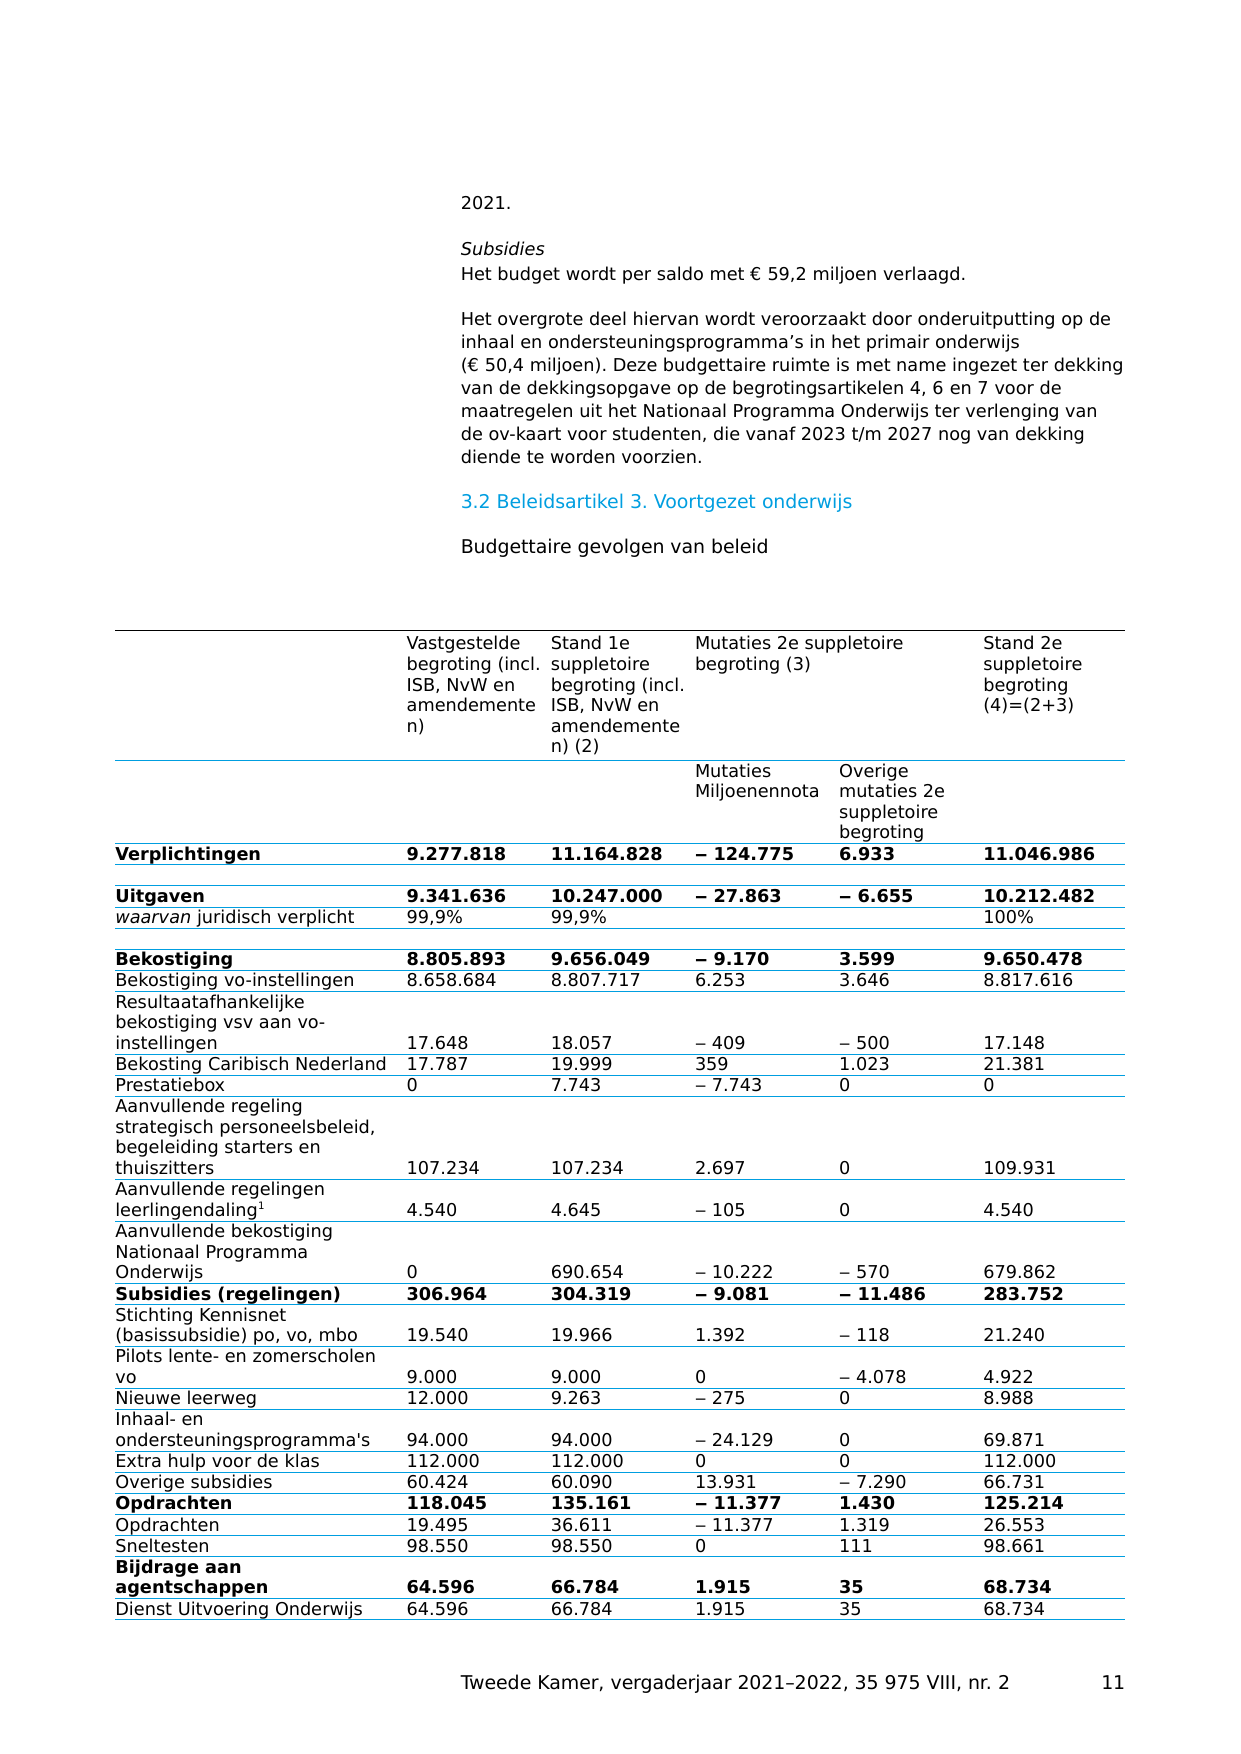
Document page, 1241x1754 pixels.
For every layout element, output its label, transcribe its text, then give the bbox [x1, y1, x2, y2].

table_cell ‒ 9.081 [692, 1284, 836, 1304]
table_cell Verplichtingen [115, 844, 403, 864]
table_cell Nieuwe leerweg [115, 1389, 403, 1409]
table_cell [115, 631, 259, 760]
table_cell 9.656.049 [548, 950, 692, 970]
table_cell 359 [692, 1055, 836, 1074]
table_cell 7.743 [548, 1076, 692, 1096]
table_cell 4.540 [404, 1180, 548, 1221]
table_cell 66.784 [548, 1557, 692, 1598]
table_cell ‒ 118 [836, 1305, 980, 1346]
table_cell 66.731 [980, 1473, 1125, 1493]
table_cell 3.599 [836, 950, 980, 970]
table_cell Stand 2e suppletoire begroting (4)=(2+3) [980, 631, 1125, 760]
table_cell ‒ 9.170 [692, 950, 836, 970]
table_cell 6.933 [836, 844, 980, 864]
table_cell 1.915 [692, 1599, 836, 1619]
table_cell 4.645 [548, 1180, 692, 1221]
table_cell ‒ 7.743 [692, 1076, 836, 1096]
table_cell 112.000 [404, 1452, 548, 1472]
table_cell 21.240 [980, 1305, 1125, 1346]
table_cell 99,9% [404, 908, 548, 928]
table_cell 36.611 [548, 1515, 692, 1535]
table_cell 8.658.684 [404, 971, 548, 991]
table_cell [980, 761, 1125, 843]
table_cell 9.341.636 [404, 886, 548, 906]
table_cell 10.212.482 [980, 886, 1125, 906]
table_cell ‒ 4.078 [836, 1347, 980, 1388]
table_cell 690.654 [548, 1222, 692, 1283]
table_cell Prestatiebox [115, 1076, 403, 1096]
table_cell Overige subsidies [115, 1473, 403, 1493]
table_cell 35 [836, 1557, 980, 1598]
table_cell 64.596 [404, 1599, 548, 1619]
table_cell 8.817.616 [980, 971, 1125, 991]
table_cell Mutaties 2e suppletoire begroting (3) [692, 631, 980, 760]
table_cell 10.247.000 [548, 886, 692, 906]
table_cell [548, 761, 692, 843]
text Subsidies [461, 237, 1125, 259]
table_cell Bijdrage aan agentschappen [115, 1557, 403, 1598]
table_cell 679.862 [980, 1222, 1125, 1283]
table_cell Vastgestelde begroting (incl. ISB, NvW en amendementen) [404, 631, 548, 760]
table_cell ‒ 570 [836, 1222, 980, 1283]
title 3.2 Beleidsartikel 3. Voortgezet onderwijs [461, 491, 1125, 513]
table_cell 0 [404, 1076, 548, 1096]
table_cell 0 [836, 1180, 980, 1221]
table_cell Inhaal- en ondersteuningsprogramma's [115, 1410, 403, 1451]
table_cell ‒ 124.775 [692, 844, 836, 864]
table_cell Extra hulp voor de klas [115, 1452, 403, 1472]
table_cell 0 [836, 1389, 980, 1409]
table_cell Aanvullende regelingen leerlingendaling1 [115, 1180, 403, 1221]
table_cell 94.000 [404, 1410, 548, 1451]
table_cell 9.650.478 [980, 950, 1125, 970]
table_cell 19.966 [548, 1305, 692, 1346]
title Budgettaire gevolgen van beleid [461, 536, 1125, 558]
table_cell [548, 865, 692, 885]
table_cell 18.057 [548, 992, 692, 1053]
table_cell ‒ 409 [692, 992, 836, 1053]
table_cell 125.214 [980, 1494, 1125, 1514]
table_cell 0 [404, 1222, 548, 1283]
table_cell 2.697 [692, 1097, 836, 1179]
table_cell 1.430 [836, 1494, 980, 1514]
table_cell 26.553 [980, 1515, 1125, 1535]
table_cell ‒ 275 [692, 1389, 836, 1409]
table_cell 8.805.893 [404, 950, 548, 970]
table_cell 118.045 [404, 1494, 548, 1514]
table_cell [980, 865, 1125, 885]
table_cell [115, 761, 259, 843]
table_cell 12.000 [404, 1389, 548, 1409]
table_cell Subsidies (regelingen) [115, 1284, 403, 1304]
table_cell [836, 929, 980, 949]
table_cell 0 [836, 1452, 980, 1472]
table_cell 0 [692, 1452, 836, 1472]
table_cell 21.381 [980, 1055, 1125, 1074]
table_cell 11.046.986 [980, 844, 1125, 864]
table_cell [836, 865, 980, 885]
table_cell ‒ 24.129 [692, 1410, 836, 1451]
table_cell 135.161 [548, 1494, 692, 1514]
table_cell 0 [836, 1076, 980, 1096]
table_cell 64.596 [404, 1557, 548, 1598]
table_cell 68.734 [980, 1557, 1125, 1598]
table_cell waarvan juridisch verplicht [115, 908, 403, 928]
table_cell 1.023 [836, 1055, 980, 1074]
table_cell [548, 929, 692, 949]
table_cell Bekosting Caribisch Nederland [115, 1055, 403, 1074]
table_cell Overige mutaties 2e suppletoire begroting [836, 761, 980, 843]
table_cell 17.648 [404, 992, 548, 1053]
table_cell Stand 1e suppletoire begroting (incl. ISB, NvW en amendementen) (2) [548, 631, 692, 760]
table_cell ‒ 11.486 [836, 1284, 980, 1304]
table_cell 9.263 [548, 1389, 692, 1409]
table_cell Sneltesten [115, 1536, 403, 1556]
table_cell 69.871 [980, 1410, 1125, 1451]
table_cell 0 [836, 1410, 980, 1451]
table_cell ‒ 10.222 [692, 1222, 836, 1283]
table_cell Mutaties Miljoenennota [692, 761, 836, 843]
table_cell 1.915 [692, 1557, 836, 1598]
table_cell Aanvullende bekostiging Nationaal Programma Onderwijs [115, 1222, 403, 1283]
table_cell 19.495 [404, 1515, 548, 1535]
table_cell 17.787 [404, 1055, 548, 1074]
table_cell [692, 929, 836, 949]
table_cell Bekostiging [115, 950, 403, 970]
table_cell ‒ 11.377 [692, 1515, 836, 1535]
table_cell ‒ 7.290 [836, 1473, 980, 1493]
table_cell 8.988 [980, 1389, 1125, 1409]
table_cell 304.319 [548, 1284, 692, 1304]
table_cell [692, 865, 836, 885]
table_cell 109.931 [980, 1097, 1125, 1179]
table_cell 1.392 [692, 1305, 836, 1346]
table_cell 19.999 [548, 1055, 692, 1074]
table_cell 107.234 [548, 1097, 692, 1179]
table_cell [115, 929, 259, 949]
table_cell 0 [980, 1076, 1125, 1096]
table_cell [404, 865, 548, 885]
table_cell 98.661 [980, 1536, 1125, 1556]
text Het overgrote deel hiervan wordt veroorzaakt door onderuitputting op de inhaal en ondersteuningsprogramma’s in het primair onderwijs (€ 50,4 miljoen). Deze budgettaire ruimte is met name ingezet ter dekking van de dekkingsopgave op de begrotingsartikelen 4, 6 en 7 voor de maatregelen uit het Nationaal Programma Onderwijs ter verlenging van de ov-kaart voor studenten, die vanaf 2023 t/m 2027 nog van dekking diende te worden voorzien. [461, 307, 1125, 468]
table_cell 9.277.818 [404, 844, 548, 864]
table_cell 100% [980, 908, 1125, 928]
table_cell Pilots lente- en zomerscholen vo [115, 1347, 403, 1388]
table_cell 19.540 [404, 1305, 548, 1346]
table_cell 112.000 [548, 1452, 692, 1472]
table_cell ‒ 11.377 [692, 1494, 836, 1514]
table_cell [259, 631, 403, 760]
table_cell [259, 929, 403, 949]
table_cell 6.253 [692, 971, 836, 991]
table_cell ‒ 105 [692, 1180, 836, 1221]
table_cell 8.807.717 [548, 971, 692, 991]
text 2021. [461, 191, 1125, 214]
table_cell 306.964 [404, 1284, 548, 1304]
table_cell [115, 865, 259, 885]
table_cell 9.000 [404, 1347, 548, 1388]
table_cell 66.784 [548, 1599, 692, 1619]
table_cell ‒ 6.655 [836, 886, 980, 906]
table_cell [980, 929, 1125, 949]
table_header Tabel 7 Budgettaire gevolgen van beleid, beleidsartikel 3 (Tweede suppletoire begroting) (bedragen x € 1.000) [115, 582, 1125, 630]
table_cell 0 [836, 1097, 980, 1179]
table_cell 283.752 [980, 1284, 1125, 1304]
table_cell Opdrachten [115, 1494, 403, 1514]
table_cell 112.000 [980, 1452, 1125, 1472]
table_cell [836, 908, 980, 928]
table_cell Opdrachten [115, 1515, 403, 1535]
table_cell 35 [836, 1599, 980, 1619]
table_cell ‒ 27.863 [692, 886, 836, 906]
table_cell Aanvullende regeling strategisch personeelsbeleid, begeleiding starters en thuiszitters [115, 1097, 403, 1179]
table_cell 60.090 [548, 1473, 692, 1493]
table_cell ‒ 500 [836, 992, 980, 1053]
table_cell [404, 929, 548, 949]
table_cell Uitgaven [115, 886, 403, 906]
table_cell 0 [692, 1347, 836, 1388]
table_cell Dienst Uitvoering Onderwijs [115, 1599, 403, 1619]
table_cell 60.424 [404, 1473, 548, 1493]
table_cell 4.922 [980, 1347, 1125, 1388]
table_cell 98.550 [548, 1536, 692, 1556]
table_cell 99,9% [548, 908, 692, 928]
table_cell 17.148 [980, 992, 1125, 1053]
table_cell 11.164.828 [548, 844, 692, 864]
table_cell 13.931 [692, 1473, 836, 1493]
table_cell 4.540 [980, 1180, 1125, 1221]
table_cell 107.234 [404, 1097, 548, 1179]
table_cell 9.000 [548, 1347, 692, 1388]
table_cell [404, 761, 548, 843]
table_cell [259, 865, 403, 885]
table_cell [259, 761, 403, 843]
table_cell Resultaatafhankelijke bekostiging vsv aan vo-instellingen [115, 992, 403, 1053]
table_cell Bekostiging vo-instellingen [115, 971, 403, 991]
table_cell Stichting Kennisnet (basissubsidie) po, vo, mbo [115, 1305, 403, 1346]
text Het budget wordt per saldo met € 59,2 miljoen verlaagd. [461, 262, 1125, 284]
table_cell 98.550 [404, 1536, 548, 1556]
table_cell 111 [836, 1536, 980, 1556]
table_cell 68.734 [980, 1599, 1125, 1619]
table_cell [692, 908, 836, 928]
table_cell 3.646 [836, 971, 980, 991]
table_cell 94.000 [548, 1410, 692, 1451]
table_cell 1.319 [836, 1515, 980, 1535]
table_cell 0 [692, 1536, 836, 1556]
